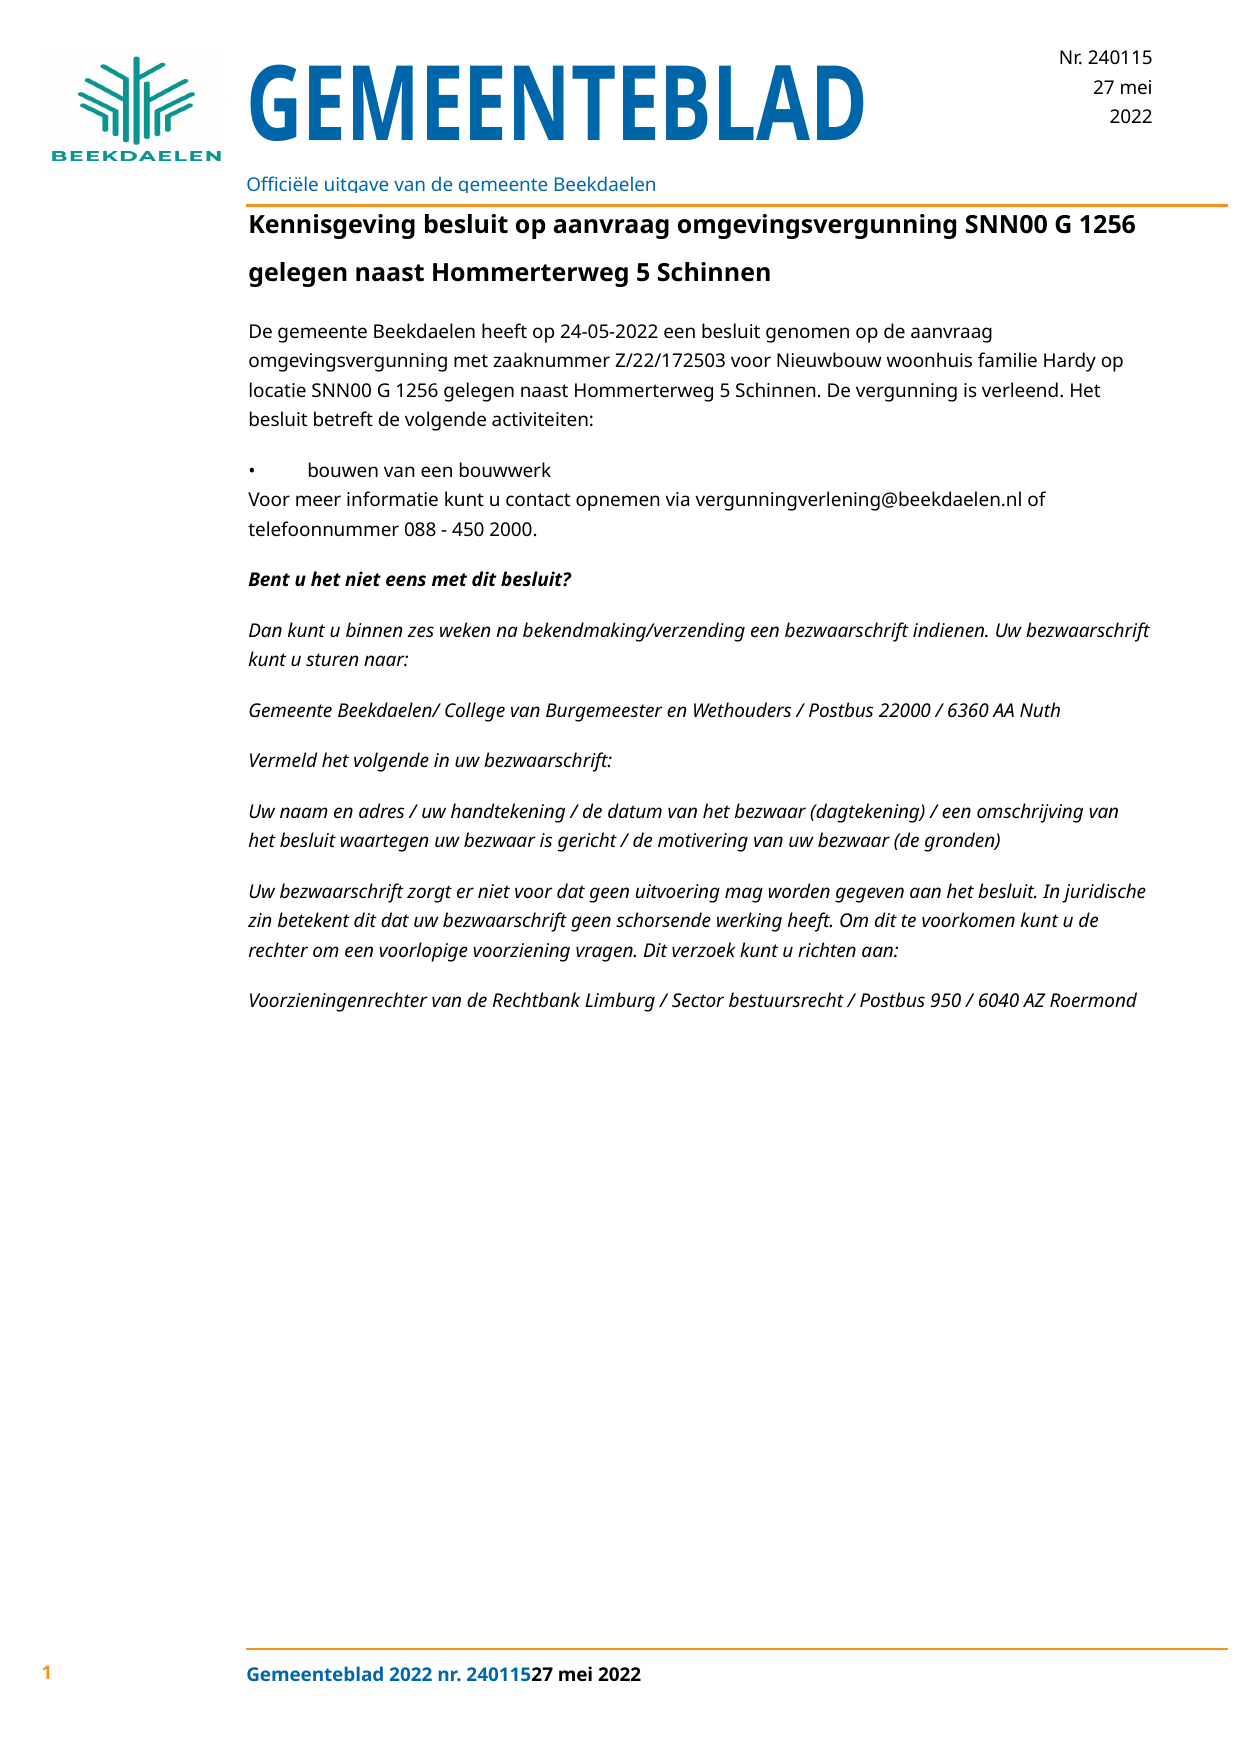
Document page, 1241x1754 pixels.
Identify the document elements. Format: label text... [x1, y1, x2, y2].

text Gemeente Beekdaelen/ College van Burgemeester en Wethouders / Postbus 22000 / 6360 AA Nuth [248, 697, 1152, 723]
text Voor meer informatie kunt u contact opnemen via vergunningverlening@beekdaelen.nl of telefoonnummer 088 - 450 2000. [248, 487, 1152, 542]
text Bent u het niet eens met dit besluit? [248, 567, 1152, 592]
text Dan kunt u binnen zes weken na bekendmaking/verzending een bezwaarschrift indienen. Uw bezwaarschrift kunt u sturen naar: [248, 617, 1152, 672]
text De gemeente Beekdaelen heeft op 24-05-2022 een besluit genomen op de aanvraag omgevingsvergunning met zaaknummer Z/22/172503 voor Nieuwbouw woonhuis familie Hardy op locatie SNN00 G 1256 gelegen naast Hommerterweg 5 Schinnen. De vergunning is verleend. Het besluit betreft de volgende activiteiten: [248, 318, 1152, 432]
text Uw naam en adres / uw handtekening / de datum van het bezwaar (dagtekening) / een omschrijving van het besluit waartegen uw bezwaar is gericht / de motivering van uw bezwaar (de gronden) [248, 798, 1152, 853]
text Kennisgeving besluit op aanvraag omgevingsvergunning SNN00 G 1256 gelegen naast Hommerterweg 5 Schinnen [248, 207, 1152, 288]
text Uw bezwaarschrift zorgt er niet voor dat geen uitvoering mag worden gegeven aan het besluit. In juridische zin betekent dit dat uw bezwaarschrift geen schorsende werking heeft. Om dit te voorkomen kunt u de rechter om een voorlopige voorziening vragen. Dit verzoek kunt u richten aan: [248, 878, 1152, 963]
text Vermeld het volgende in uw bezwaarschrift: [248, 747, 1152, 773]
text Voorzieningenrechter van de Rechtbank Limburg / Sector bestuursrecht / Postbus 950 / 6040 AZ Roermond [248, 987, 1152, 1013]
picture [41, 47, 231, 172]
list bouwen van een bouwwerk [248, 457, 1152, 483]
